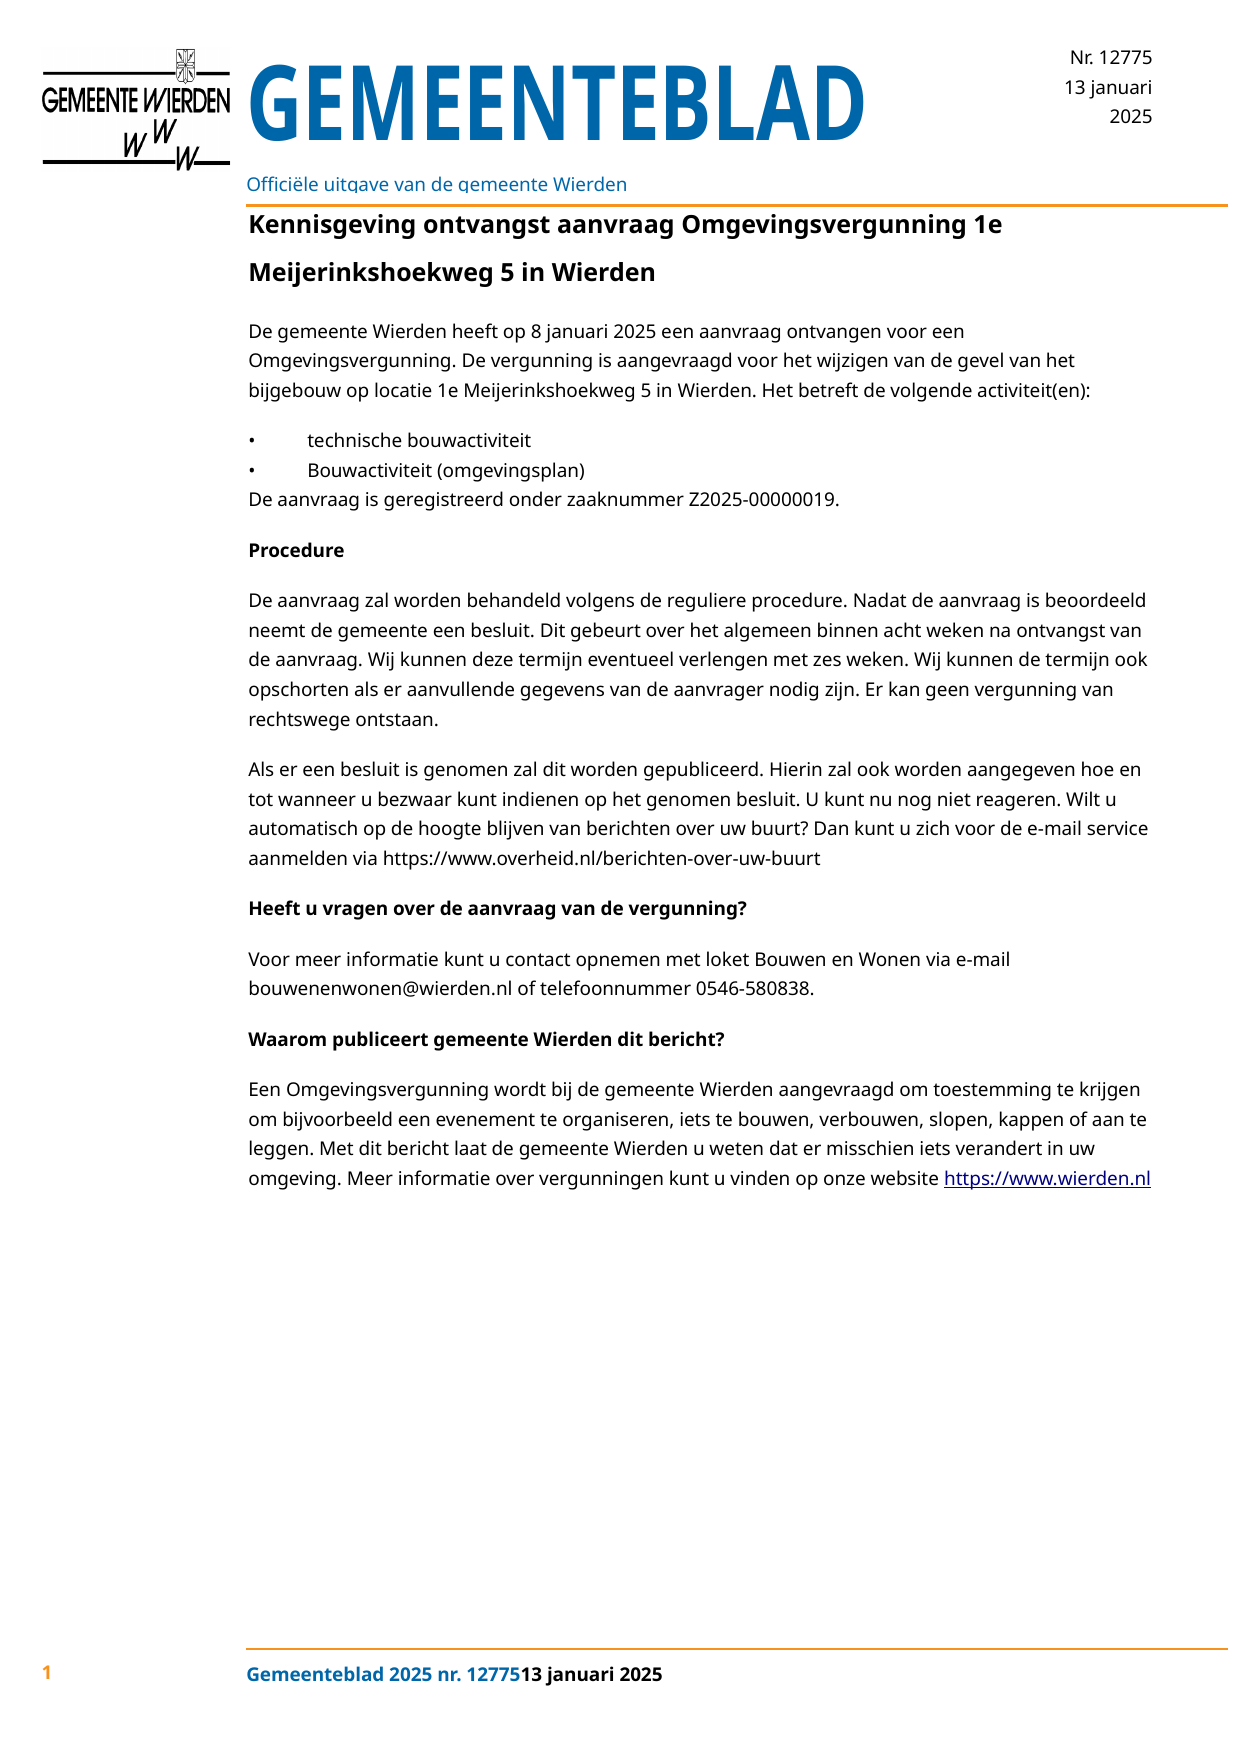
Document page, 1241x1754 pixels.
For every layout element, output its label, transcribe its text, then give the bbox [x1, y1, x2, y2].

list Bouwactiviteit (omgevingsplan) [248, 457, 1152, 483]
list technische bouwactiviteit [248, 427, 1152, 453]
text Procedure [248, 537, 1152, 563]
text Heeft u vragen over de aanvraag van de vergunning? [248, 895, 1152, 921]
text De aanvraag zal worden behandeld volgens de reguliere procedure. Nadat de aanvraag is beoordeeld neemt de gemeente een besluit. Dit gebeurt over het algemeen binnen acht weken na ontvangst van de aanvraag. Wij kunnen deze termijn eventueel verlengen met zes weken. Wij kunnen de termijn ook opschorten als er aanvullende gegevens van de aanvrager nodig zijn. Er kan geen vergunning van rechtswege ontstaan. [248, 587, 1152, 732]
text De aanvraag is geregistreerd onder zaaknummer Z2025-00000019. [248, 487, 1152, 512]
text Een Omgevingsvergunning wordt bij de gemeente Wierden aangevraagd om toestemming te krijgen om bijvoorbeeld een evenement te organiseren, iets te bouwen, verbouwen, slopen, kappen of aan te leggen. Met dit bericht laat de gemeente Wierden u weten dat er misschien iets verandert in uw omgeving. Meer informatie over vergunningen kunt u vinden op onze website https://www.wierden.nl [248, 1076, 1152, 1191]
text De gemeente Wierden heeft op 8 januari 2025 een aanvraag ontvangen voor een Omgevingsvergunning. De vergunning is aangevraagd voor het wijzigen van de gevel van het bijgebouw op locatie 1e Meijerinkshoekweg 5 in Wierden. Het betreft de volgende activiteit(en): [248, 318, 1152, 403]
text Voor meer informatie kunt u contact opnemen met loket Bouwen en Wonen via e-mail bouwenenwonen@wierden.nl of telefoonnummer 0546-580838. [248, 946, 1152, 1001]
text Kennisgeving ontvangst aanvraag Omgevingsvergunning 1e Meijerinkshoekweg 5 in Wierden [248, 207, 1152, 288]
text Als er een besluit is genomen zal dit worden gepubliceerd. Hierin zal ook worden aangegeven hoe en tot wanneer u bezwaar kunt indienen op het genomen besluit. U kunt nu nog niet reageren. Wilt u automatisch op de hoogte blijven van berichten over uw buurt? Dan kunt u zich voor de e-mail service aanmelden via https://www.overheid.nl/berichten-over-uw-buurt [248, 756, 1152, 871]
picture [41, 47, 231, 172]
text Waarom publiceert gemeente Wierden dit bericht? [248, 1026, 1152, 1052]
